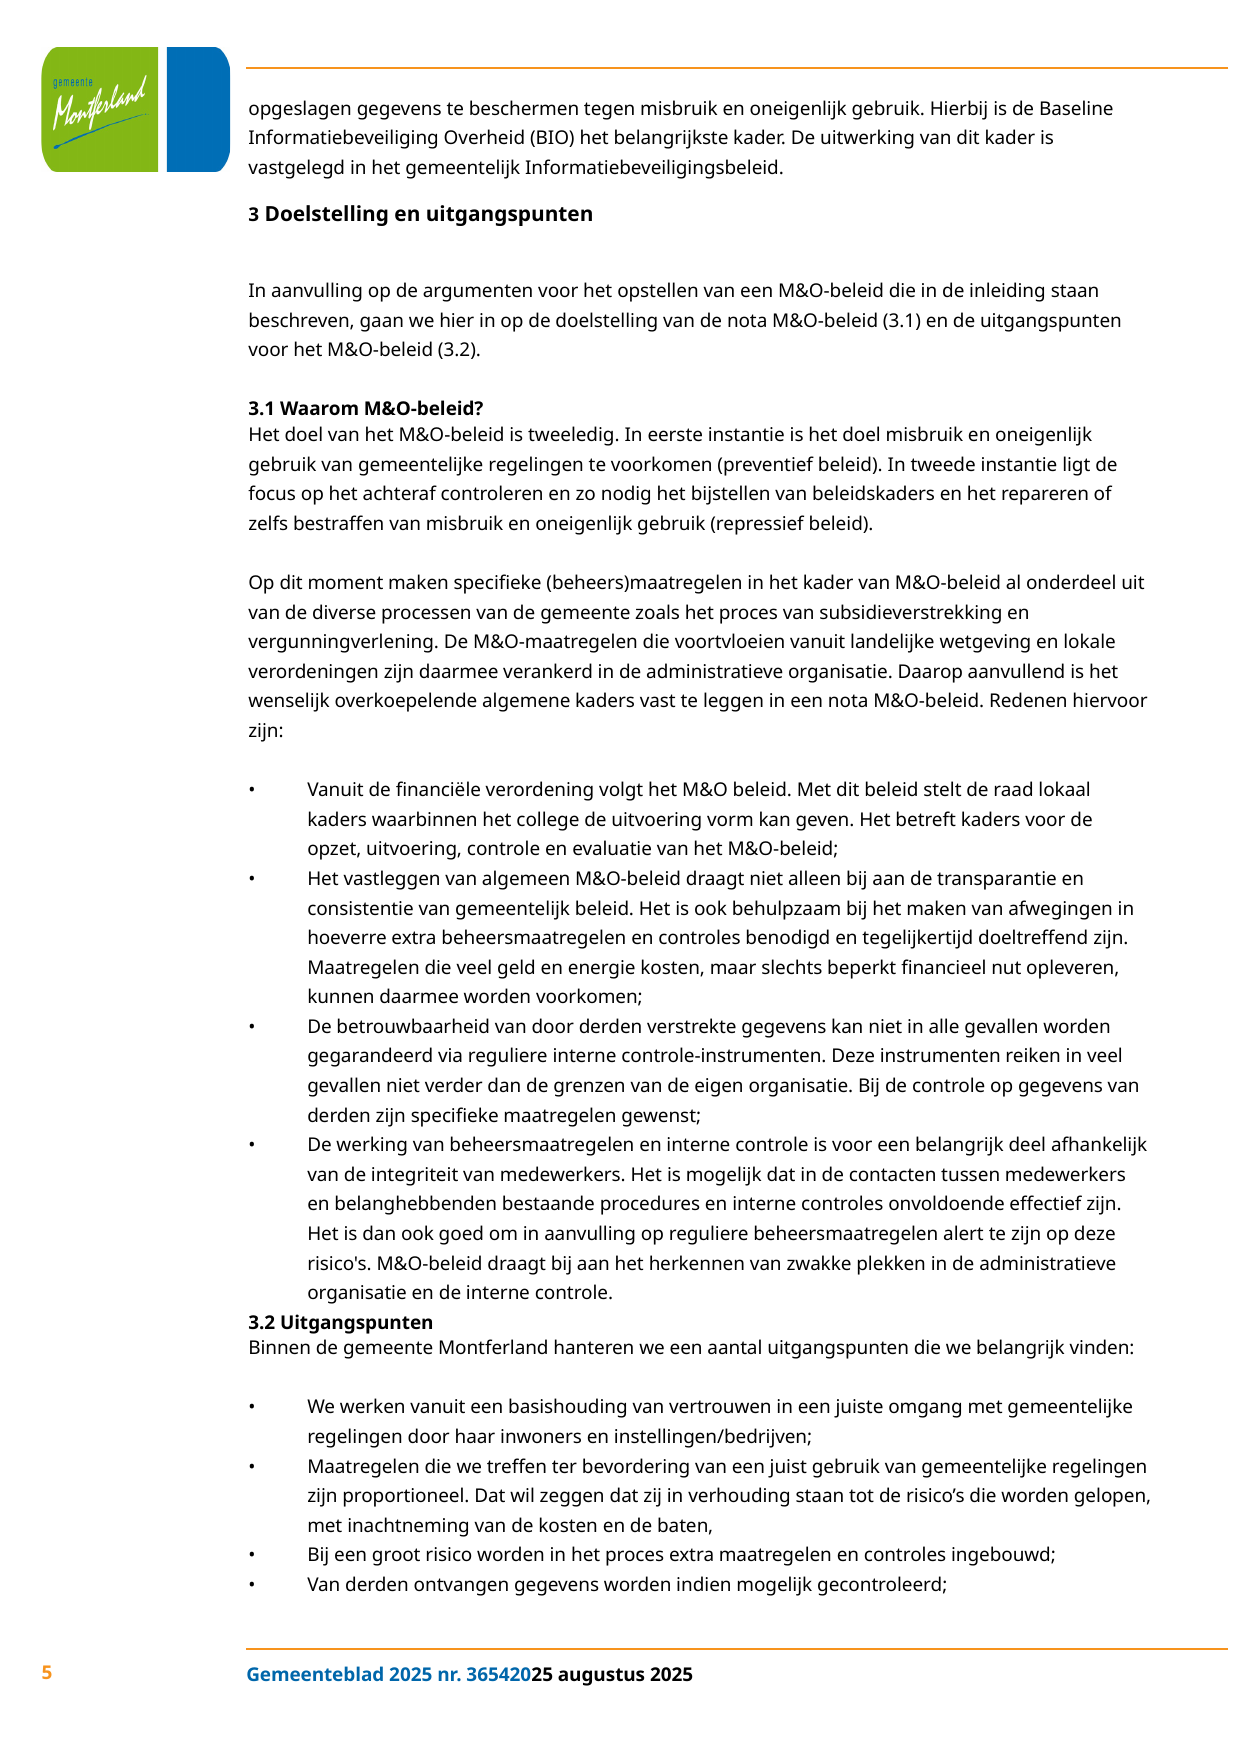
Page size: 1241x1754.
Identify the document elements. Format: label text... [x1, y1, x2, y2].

list De werking van beheersmaatregelen en interne controle is voor een belangrijk deel afhankelijk van de integriteit van medewerkers. Het is mogelijk dat in de contacten tussen medewerkers en belanghebbenden bestaande procedures en interne controles onvoldoende effectief zijn. Het is dan ook goed om in aanvulling op reguliere beheersmaatregelen alert te zijn op deze risico's. M&O-beleid draagt bij aan het herkennen van zwakke plekken in de administratieve organisatie en de interne controle. [248, 1131, 1152, 1305]
list De betrouwbaarheid van door derden verstrekte gegevens kan niet in alle gevallen worden gegarandeerd via reguliere interne controle-instrumenten. Deze instrumenten reiken in veel gevallen niet verder dan de grenzen van de eigen organisatie. Bij de controle op gegevens van derden zijn specifieke maatregelen gewenst; [248, 1013, 1152, 1127]
text opgeslagen gegevens te beschermen tegen misbruik en oneigenlijk gebruik. Hierbij is de Baseline Informatiebeveiliging Overheid (BIO) het belangrijkste kader. De uitwerking van dit kader is vastgelegd in het gemeentelijk Informatiebeveiligingsbeleid. [248, 95, 1152, 180]
text Op dit moment maken specifieke (beheers)maatregelen in het kader van M&O-beleid al onderdeel uit van de diverse processen van de gemeente zoals het proces van subsidieverstrekking en vergunningverlening. De M&O-maatregelen die voortvloeien vanuit landelijke wetgeving en lokale verordeningen zijn daarmee verankerd in de administratieve organisatie. Daarop aanvullend is het wenselijk overkoepelende algemene kaders vast te leggen in een nota M&O-beleid. Redenen hiervoor zijn: [248, 569, 1152, 743]
list Het vastleggen van algemeen M&O-beleid draagt niet alleen bij aan de transparantie en consistentie van gemeentelijk beleid. Het is ook behulpzaam bij het maken van afwegingen in hoeverre extra beheersmaatregelen en controles benodigd en tegelijkertijd doeltreffend zijn. Maatregelen die veel geld en energie kosten, maar slechts beperkt financieel nut opleveren, kunnen daarmee worden voorkomen; [248, 865, 1152, 1009]
picture [41, 47, 231, 172]
list Van derden ontvangen gegevens worden indien mogelijk gecontroleerd; [248, 1571, 1152, 1597]
list Maatregelen die we treffen ter bevordering van een juist gebruik van gemeentelijke regelingen zijn proportioneel. Dat wil zeggen dat zij in verhouding staan tot de risico’s die worden gelopen, met inachtneming van de kosten en de baten, [248, 1453, 1152, 1538]
text 3.1 Waarom M&O-beleid? [248, 396, 1152, 421]
text Het doel van het M&O-beleid is tweeledig. In eerste instantie is het doel misbruik en oneigenlijk gebruik van gemeentelijke regelingen te voorkomen (preventief beleid). In tweede instantie ligt de focus op het achteraf controleren en zo nodig het bijstellen van beleidskaders en het repareren of zelfs bestraffen van misbruik en oneigenlijk gebruik (repressief beleid). [248, 421, 1152, 536]
text Binnen de gemeente Montferland hanteren we een aantal uitgangspunten die we belangrijk vinden: [248, 1334, 1152, 1360]
list We werken vanuit een basishouding van vertrouwen in een juiste omgang met gemeentelijke regelingen door haar inwoners en instellingen/bedrijven; [248, 1394, 1152, 1449]
text 3 Doelstelling en uitgangspunten [248, 199, 1152, 228]
text 3.2 Uitgangspunten [248, 1309, 1152, 1334]
text In aanvulling op de argumenten voor het opstellen van een M&O-beleid die in de inleiding staan beschreven, gaan we hier in op de doelstelling van de nota M&O-beleid (3.1) en de uitgangspunten voor het M&O-beleid (3.2). [248, 277, 1152, 362]
list Vanuit de financiële verordening volgt het M&O beleid. Met dit beleid stelt de raad lokaal kaders waarbinnen het college de uitvoering vorm kan geven. Het betreft kaders voor de opzet, uitvoering, controle en evaluatie van het M&O-beleid; [248, 776, 1152, 861]
list Bij een groot risico worden in het proces extra maatregelen en controles ingebouwd; [248, 1542, 1152, 1567]
